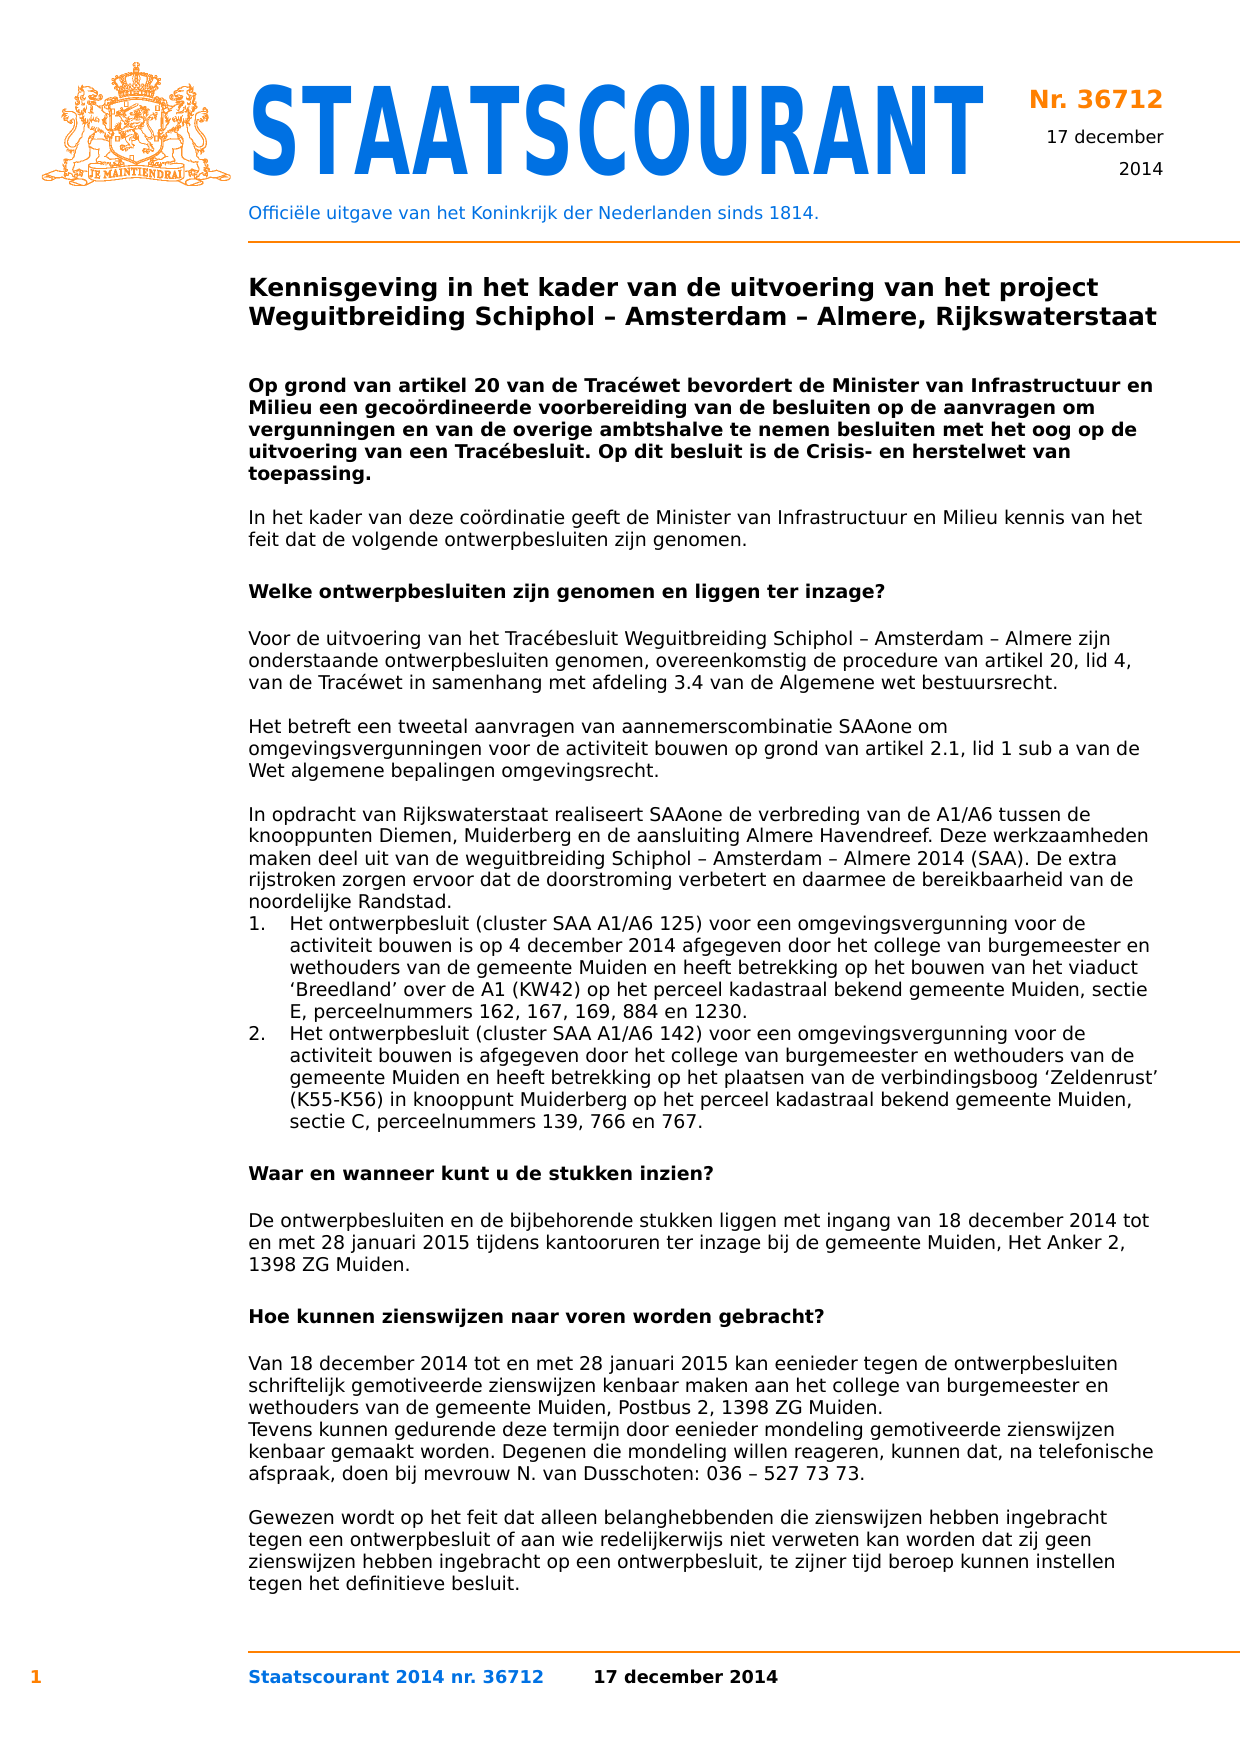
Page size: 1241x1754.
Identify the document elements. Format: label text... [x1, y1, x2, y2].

subtitle Waar en wanneer kunt u de stukken inzien? [248, 1163, 1163, 1185]
text Tevens kunnen gedurende deze termijn door eenieder mondeling gemotiveerde zienswijzen kenbaar gemaakt worden. Degenen die mondeling willen reageren, kunnen dat, na telefonische afspraak, doen bij mevrouw N. van Dusschoten: 036 – 527 73 73. [248, 1419, 1163, 1485]
table_cell Officiële uitgave van het Koninkrijk der Nederlanden sinds 1814. [248, 203, 1240, 241]
text 2. Het ontwerpbesluit (cluster SAA A1/A6 142) voor een omgevingsvergunning voor de activiteit bouwen is afgegeven door het college van burgemeester en wethouders van de gemeente Muiden en heeft betrekking op het plaatsen van de verbindingsboog ‘Zeldenrust’ (K55-K56) in knooppunt Muiderberg op het perceel kadastraal bekend gemeente Muiden, sectie C, perceelnummers 139, 766 en 767. [248, 1023, 1163, 1133]
text Op grond van artikel 20 van de Tracéwet bevordert de Minister van Infrastructuur en Milieu een gecoördineerde voorbereiding van de besluiten op de aanvragen om vergunningen en van de overige ambtshalve te nemen besluiten met het oog op de uitvoering van een Tracébesluit. Op dit besluit is de Crisis- en herstelwet van toepassing. [248, 375, 1163, 485]
text In opdracht van Rijkswaterstaat realiseert SAAone de verbreding van de A1/A6 tussen de knooppunten Diemen, Muiderberg en de aansluiting Almere Havendreef. Deze werkzaamheden maken deel uit van de weguitbreiding Schiphol – Amsterdam – Almere 2014 (SAA). De extra rijstroken zorgen ervoor dat de doorstroming verbetert en daarmee de bereikbaarheid van de noordelijke Randstad. [248, 803, 1163, 913]
table_header [25, 62, 248, 241]
subtitle Hoe kunnen zienswijzen naar voren worden gebracht? [248, 1306, 1163, 1328]
text Gewezen wordt op het feit dat alleen belanghebbenden die zienswijzen hebben ingebracht tegen een ontwerpbesluit of aan wie redelijkerwijs niet verweten kan worden dat zij geen zienswijzen hebben ingebracht op een ontwerpbesluit, te zijner tijd beroep kunnen instellen tegen het definitieve besluit. [248, 1507, 1163, 1595]
text In het kader van deze coördinatie geeft de Minister van Infrastructuur en Milieu kennis van het feit dat de volgende ontwerpbesluiten zijn genomen. [248, 507, 1163, 551]
subtitle Welke ontwerpbesluiten zijn genomen en liggen ter inzage? [248, 581, 1163, 603]
table_header Nr. 36712 [998, 62, 1240, 121]
table_cell 2014 [998, 153, 1240, 203]
text 1. Het ontwerpbesluit (cluster SAA A1/A6 125) voor een omgevingsvergunning voor de activiteit bouwen is op 4 december 2014 afgegeven door het college van burgemeester en wethouders van de gemeente Muiden en heeft betrekking op het bouwen van het viaduct ‘Breedland’ over de A1 (KW42) op het perceel kadastraal bekend gemeente Muiden, sectie E, perceelnummers 162, 167, 169, 884 en 1230. [248, 913, 1163, 1023]
text Voor de uitvoering van het Tracébesluit Weguitbreiding Schiphol – Amsterdam – Almere zijn onderstaande ontwerpbesluiten genomen, overeenkomstig de procedure van artikel 20, lid 4, van de Tracéwet in samenhang met afdeling 3.4 van de Algemene wet bestuursrecht. [248, 628, 1163, 694]
picture [41, 62, 231, 186]
text Van 18 december 2014 tot en met 28 januari 2015 kan eenieder tegen de ontwerpbesluiten schriftelijk gemotiveerde zienswijzen kenbaar maken aan het college van burgemeester en wethouders van de gemeente Muiden, Postbus 2, 1398 ZG Muiden. [248, 1353, 1163, 1419]
text De ontwerpbesluiten en de bijbehorende stukken liggen met ingang van 18 december 2014 tot en met 28 januari 2015 tijdens kantooruren ter inzage bij de gemeente Muiden, Het Anker 2, 1398 ZG Muiden. [248, 1210, 1163, 1276]
table_header STAATSCOURANT [248, 62, 998, 203]
subtitle Kennisgeving in het kader van de uitvoering van het project Weguitbreiding Schiphol – Amsterdam – Almere, Rijkswaterstaat [248, 273, 1163, 331]
table_cell 17 december [998, 121, 1240, 153]
text Het betreft een tweetal aanvragen van aannemerscombinatie SAAone om omgevingsvergunningen voor de activiteit bouwen op grond van artikel 2.1, lid 1 sub a van de Wet algemene bepalingen omgevingsrecht. [248, 716, 1163, 782]
